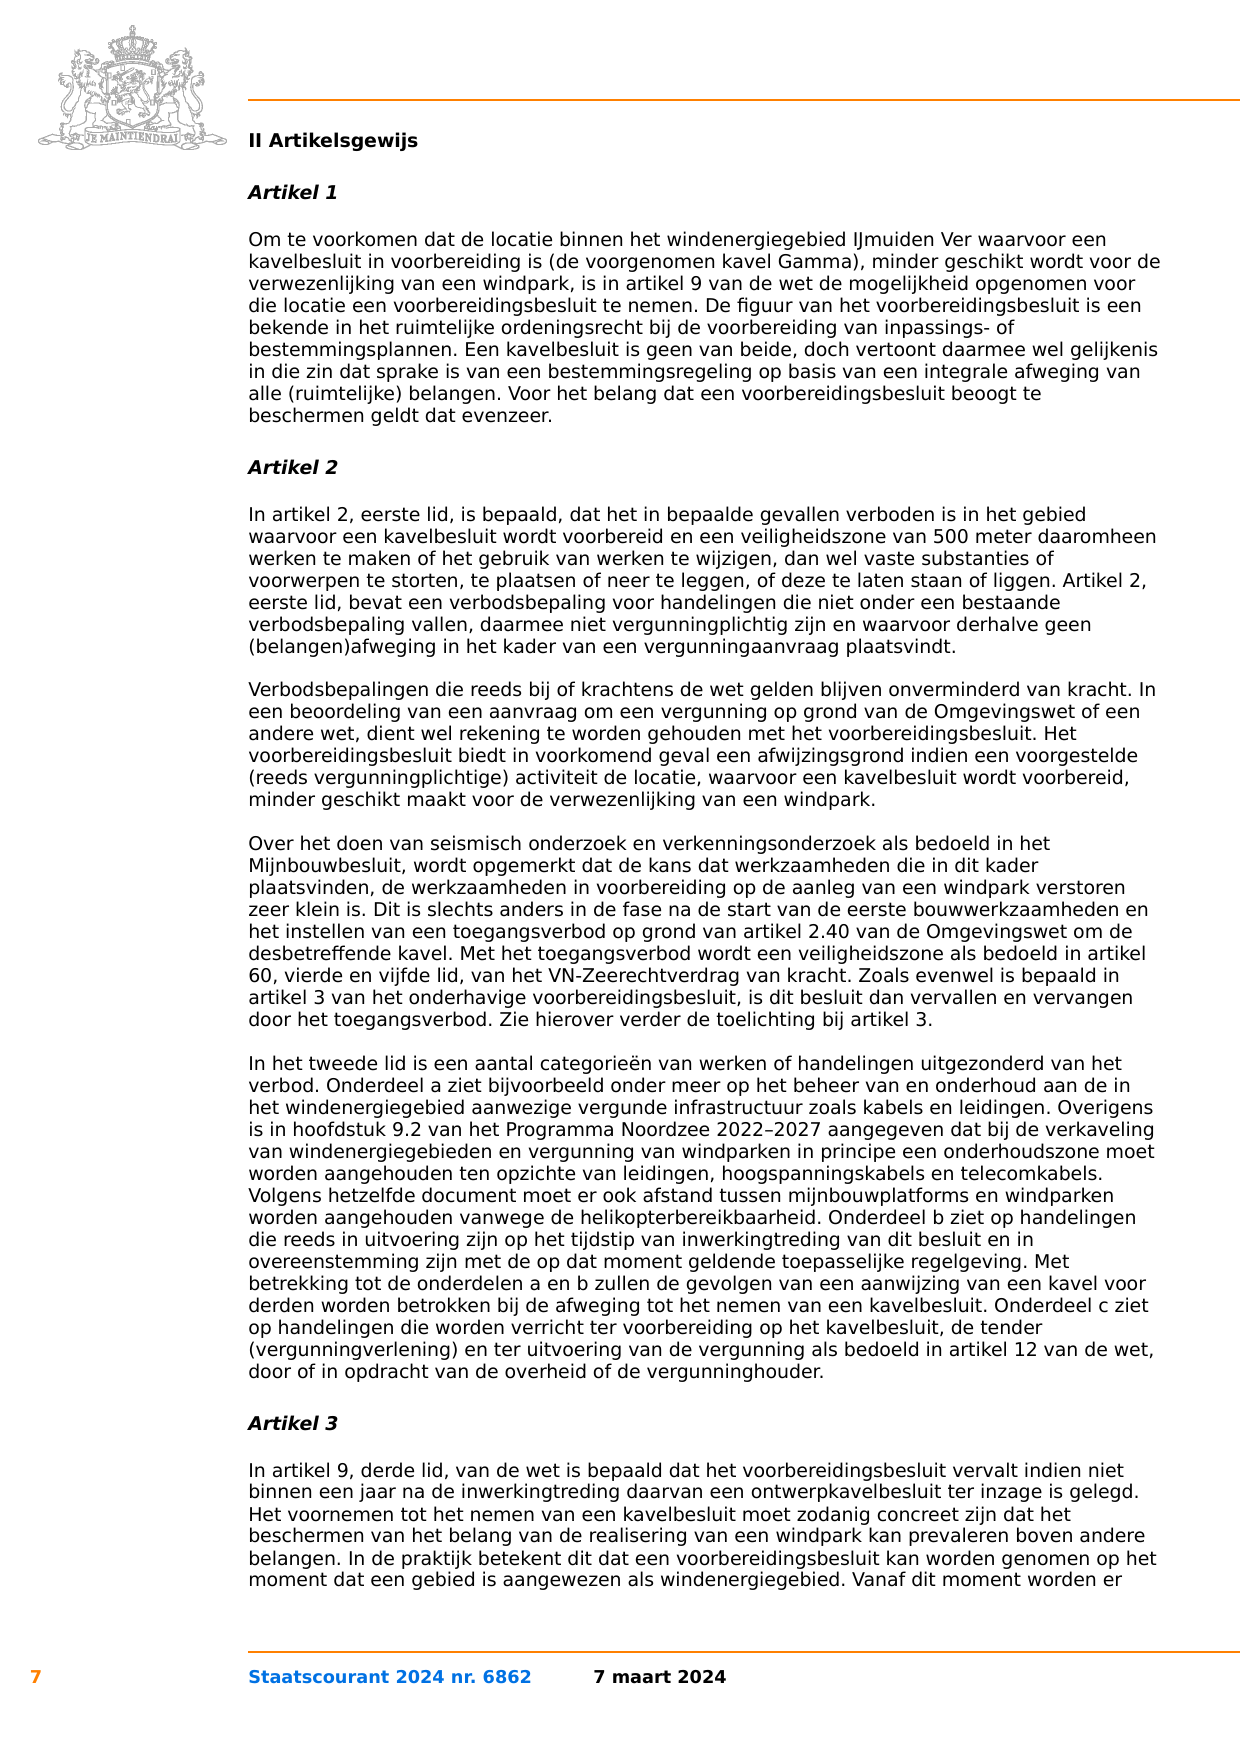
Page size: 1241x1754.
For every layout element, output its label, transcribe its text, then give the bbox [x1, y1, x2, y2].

text In artikel 2, eerste lid, is bepaald, dat het in bepaalde gevallen verboden is in het gebied waarvoor een kavelbesluit wordt voorbereid en een veiligheidszone van 500 meter daaromheen werken te maken of het gebruik van werken te wijzigen, dan wel vaste substanties of voorwerpen te storten, te plaatsen of neer te leggen, of deze te laten staan of liggen. Artikel 2, eerste lid, bevat een verbodsbepaling voor handelingen die niet onder een bestaande verbodsbepaling vallen, daarmee niet vergunningplichtig zijn en waarvoor derhalve geen (belangen)afweging in het kader van een vergunningaanvraag plaatsvindt. [248, 504, 1163, 657]
subtitle Artikel 1 [248, 182, 1163, 204]
subtitle Artikel 3 [248, 1412, 1163, 1434]
subtitle II Artikelsgewijs [248, 130, 1163, 152]
text In artikel 9, derde lid, van de wet is bepaald dat het voorbereidingsbesluit vervalt indien niet binnen een jaar na de inwerkingtreding daarvan een ontwerpkavelbesluit ter inzage is gelegd. Het voornemen tot het nemen van een kavelbesluit moet zodanig concreet zijn dat het beschermen van het belang van de realisering van een windpark kan prevaleren boven andere belangen. In de praktijk betekent dit dat een voorbereidingsbesluit kan worden genomen op het moment dat een gebied is aangewezen als windenergiegebied. Vanaf dit moment worden er [248, 1459, 1163, 1591]
text Om te voorkomen dat de locatie binnen het windenergiegebied IJmuiden Ver waarvoor een kavelbesluit in voorbereiding is (de voorgenomen kavel Gamma), minder geschikt wordt voor de verwezenlijking van een windpark, is in artikel 9 van de wet de mogelijkheid opgenomen voor die locatie een voorbereidingsbesluit te nemen. De figuur van het voorbereidingsbesluit is een bekende in het ruimtelijke ordeningsrecht bij de voorbereiding van inpassings- of bestemmingsplannen. Een kavelbesluit is geen van beide, doch vertoont daarmee wel gelijkenis in die zin dat sprake is van een bestemmingsregeling op basis van een integrale afweging van alle (ruimtelijke) belangen. Voor het belang dat een voorbereidingsbesluit beoogt te beschermen geldt dat evenzeer. [248, 229, 1163, 427]
text Over het doen van seismisch onderzoek en verkenningsonderzoek als bedoeld in het Mijnbouwbesluit, wordt opgemerkt dat de kans dat werkzaamheden die in dit kader plaatsvinden, de werkzaamheden in voorbereiding op de aanleg van een windpark verstoren zeer klein is. Dit is slechts anders in de fase na de start van de eerste bouwwerkzaamheden en het instellen van een toegangsverbod op grond van artikel 2.40 van de Omgevingswet om de desbetreffende kavel. Met het toegangsverbod wordt een veiligheidszone als bedoeld in artikel 60, vierde en vijfde lid, van het VN-Zeerechtverdrag van kracht. Zoals evenwel is bepaald in artikel 3 van het onderhavige voorbereidingsbesluit, is dit besluit dan vervallen en vervangen door het toegangsverbod. Zie hierover verder de toelichting bij artikel 3. [248, 833, 1163, 1031]
picture [38, 25, 227, 150]
text In het tweede lid is een aantal categorieën van werken of handelingen uitgezonderd van het verbod. Onderdeel a ziet bijvoorbeeld onder meer op het beheer van en onderhoud aan de in het windenergiegebied aanwezige vergunde infrastructuur zoals kabels en leidingen. Overigens is in hoofdstuk 9.2 van het Programma Noordzee 2022–2027 aangegeven dat bij de verkaveling van windenergiegebieden en vergunning van windparken in principe een onderhoudszone moet worden aangehouden ten opzichte van leidingen, hoogspanningskabels en telecomkabels. Volgens hetzelfde document moet er ook afstand tussen mijnbouwplatforms en windparken worden aangehouden vanwege de helikopterbereikbaarheid. Onderdeel b ziet op handelingen die reeds in uitvoering zijn op het tijdstip van inwerkingtreding van dit besluit en in overeenstemming zijn met de op dat moment geldende toepasselijke regelgeving. Met betrekking tot de onderdelen a en b zullen de gevolgen van een aanwijzing van een kavel voor derden worden betrokken bij de afweging tot het nemen van een kavelbesluit. Onderdeel c ziet op handelingen die worden verricht ter voorbereiding op het kavelbesluit, de tender (vergunningverlening) en ter uitvoering van de vergunning als bedoeld in artikel 12 van de wet, door of in opdracht van de overheid of de vergunninghouder. [248, 1053, 1163, 1382]
text Verbodsbepalingen die reeds bij of krachtens de wet gelden blijven onverminderd van kracht. In een beoordeling van een aanvraag om een vergunning op grond van de Omgevingswet of een andere wet, dient wel rekening te worden gehouden met het voorbereidingsbesluit. Het voorbereidingsbesluit biedt in voorkomend geval een afwijzingsgrond indien een voorgestelde (reeds vergunningplichtige) activiteit de locatie, waarvoor een kavelbesluit wordt voorbereid, minder geschikt maakt voor de verwezenlijking van een windpark. [248, 679, 1163, 811]
subtitle Artikel 2 [248, 457, 1163, 479]
